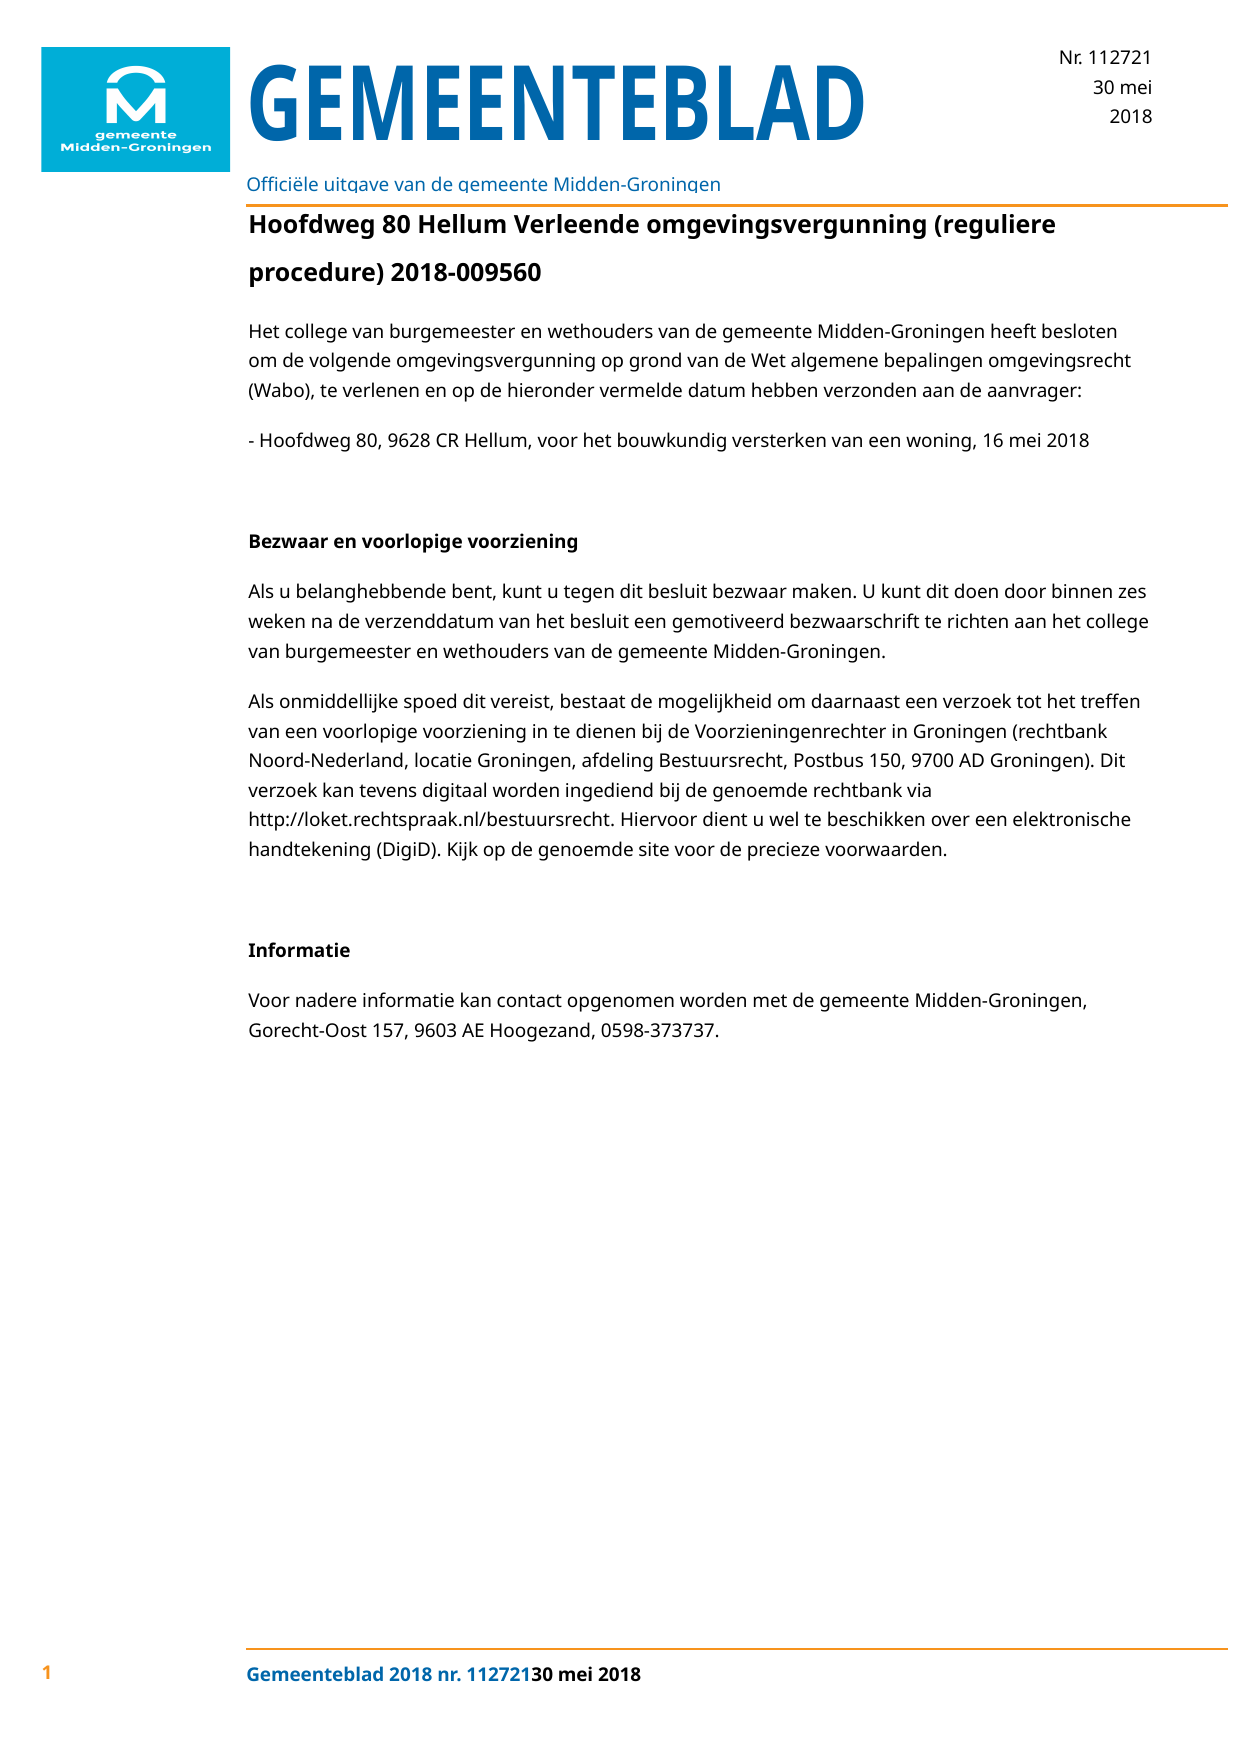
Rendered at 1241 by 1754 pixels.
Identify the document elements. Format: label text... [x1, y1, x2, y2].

text Voor nadere informatie kan contact opgenomen worden met de gemeente Midden-Groningen, Gorecht-Oost 157, 9603 AE Hoogezand, 0598-373737. [248, 987, 1152, 1043]
text Het college van burgemeester en wethouders van de gemeente Midden-Groningen heeft besloten om de volgende omgevingsvergunning op grond van de Wet algemene bepalingen omgevingsrecht (Wabo), te verlenen en op de hieronder vermelde datum hebben verzonden aan de aanvrager: [248, 318, 1152, 403]
text - Hoofdweg 80, 9628 CR Hellum, voor het bouwkundig versterken van een woning, 16 mei 2018 [248, 427, 1152, 453]
picture [107, 89, 165, 122]
picture [108, 66, 164, 82]
text Bezwaar en voorlopige voorziening [248, 528, 1152, 554]
text Informatie [248, 937, 1152, 963]
text Als u belanghebbende bent, kunt u tegen dit besluit bezwaar maken. U kunt dit doen door binnen zes weken na de verzenddatum van het besluit een gemotiveerd bezwaarschrift te richten aan het college van burgemeester en wethouders van de gemeente Midden-Groningen. [248, 579, 1152, 664]
text Als onmiddellijke spoed dit vereist, bestaat de mogelijkheid om daarnaast een verzoek tot het treffen van een voorlopige voorziening in te dienen bij de Voorzieningenrechter in Groningen (rechtbank Noord-Nederland, locatie Groningen, afdeling Bestuursrecht, Postbus 150, 9700 AD Groningen). Dit verzoek kan tevens digitaal worden ingediend bij de genoemde rechtbank via http://loket.rechtspraak.nl/bestuursrecht. Hiervoor dient u wel te beschikken over een elektronische handtekening (DigiD). Kijk op de genoemde site voor de precieze voorwaarden. [248, 688, 1152, 862]
picture [184, 146, 190, 153]
text Hoofdweg 80 Hellum Verleende omgevingsvergunning (reguliere procedure) 2018-009560 [248, 207, 1152, 288]
